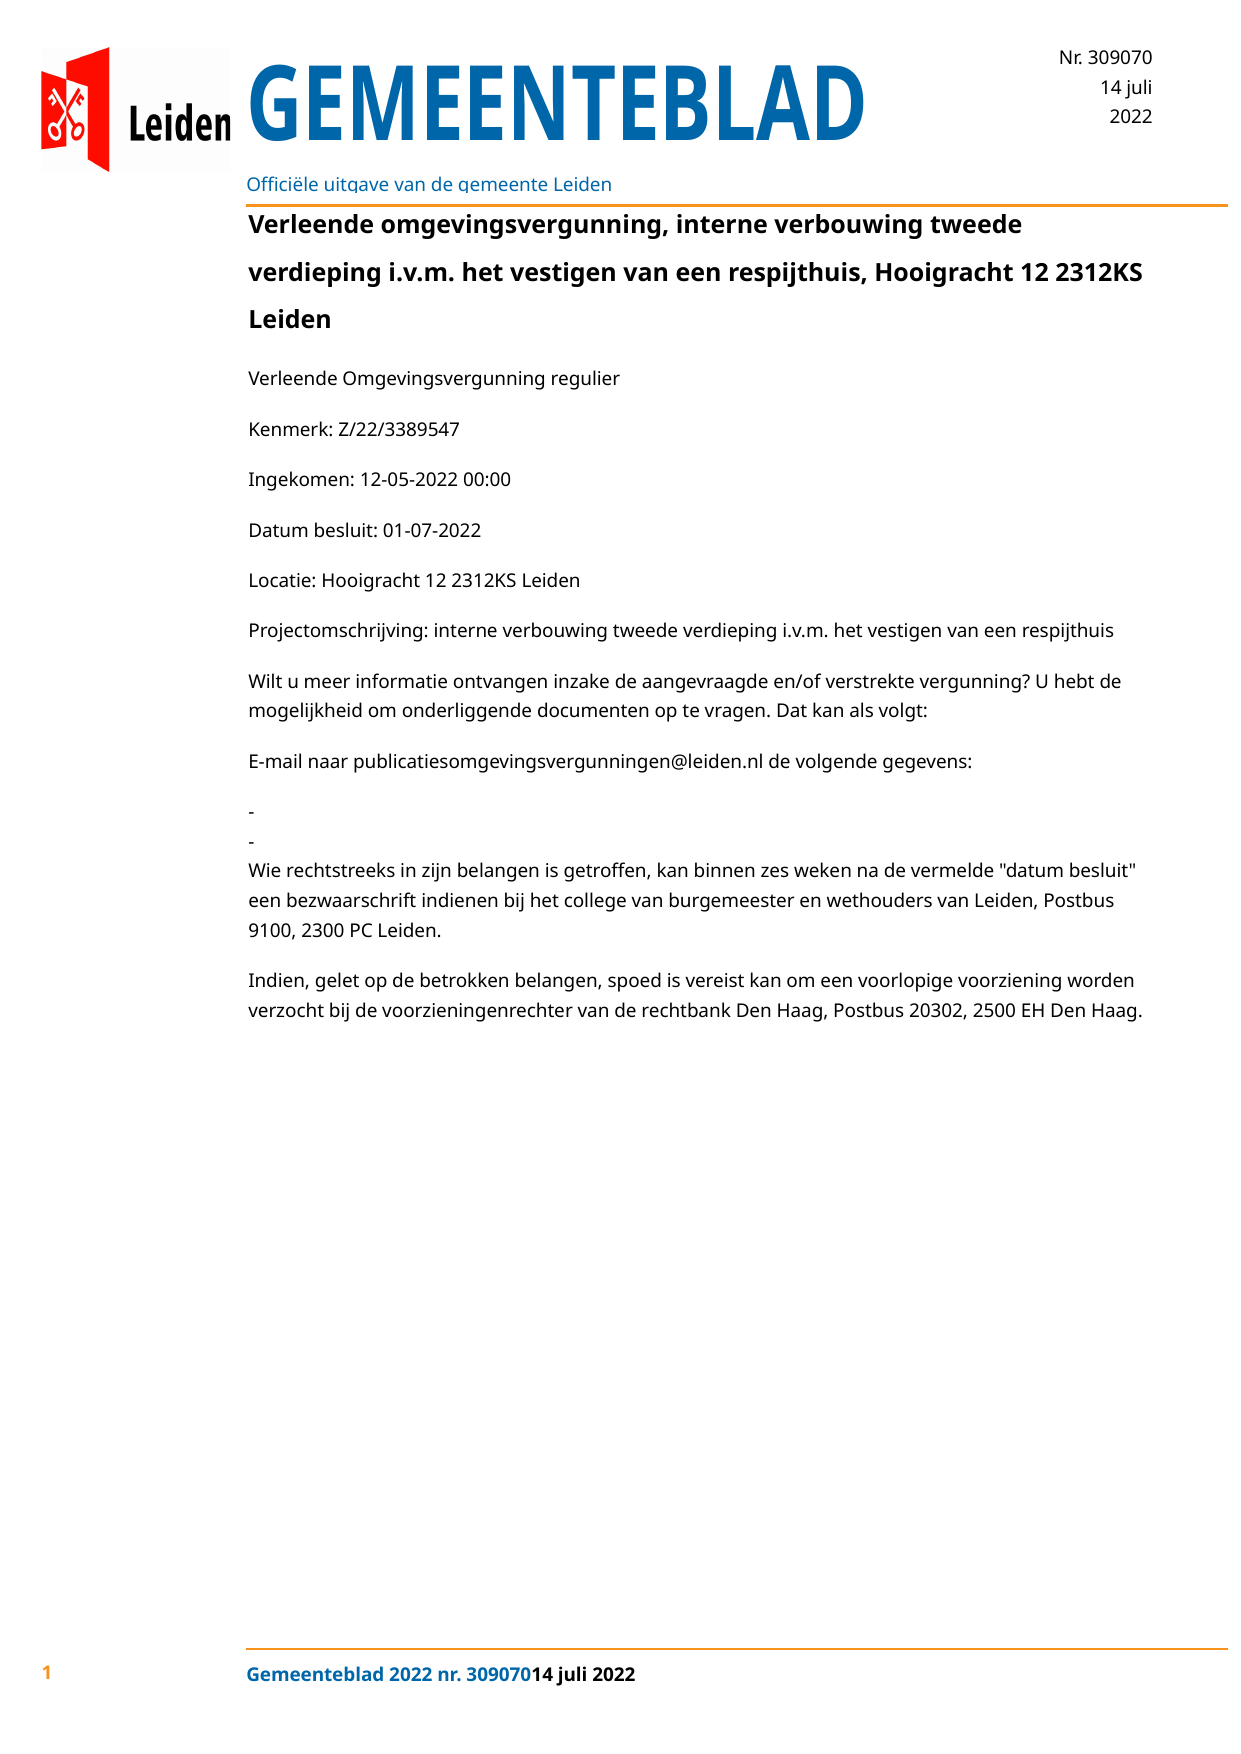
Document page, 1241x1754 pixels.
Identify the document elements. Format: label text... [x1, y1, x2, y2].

text Wie rechtstreeks in zijn belangen is getroffen, kan binnen zes weken na de vermelde "datum besluit" een bezwaarschrift indienen bij het college van burgemeester en wethouders van Leiden, Postbus 9100, 2300 PC Leiden. [248, 858, 1152, 942]
text Projectomschrijving: interne verbouwing tweede verdieping i.v.m. het vestigen van een respijthuis [248, 618, 1152, 643]
text Datum besluit: 01-07-2022 [248, 517, 1152, 542]
text Kenmerk: Z/22/3389547 [248, 416, 1152, 442]
text Wilt u meer informatie ontvangen inzake de aangevraagde en/of verstrekte vergunning? U hebt de mogelijkheid om onderliggende documenten op te vragen. Dat kan als volgt: [248, 668, 1152, 723]
text Ingekomen: 12-05-2022 00:00 [248, 466, 1152, 492]
text Locatie: Hooigracht 12 2312KS Leiden [248, 567, 1152, 593]
picture [41, 47, 231, 172]
text Verleende omgevingsvergunning, interne verbouwing tweede verdieping i.v.m. het vestigen van een respijthuis, Hooigracht 12 2312KS Leiden [248, 207, 1152, 336]
text E-mail naar publicatiesomgevingsvergunningen@leiden.nl de volgende gegevens: [248, 748, 1152, 774]
text Verleende Omgevingsvergunning regulier [248, 366, 1152, 391]
text Indien, gelet op de betrokken belangen, spoed is vereist kan om een voorlopige voorziening worden verzocht bij de voorzieningenrechter van de rechtbank Den Haag, Postbus 20302, 2500 EH Den Haag. [248, 967, 1152, 1022]
